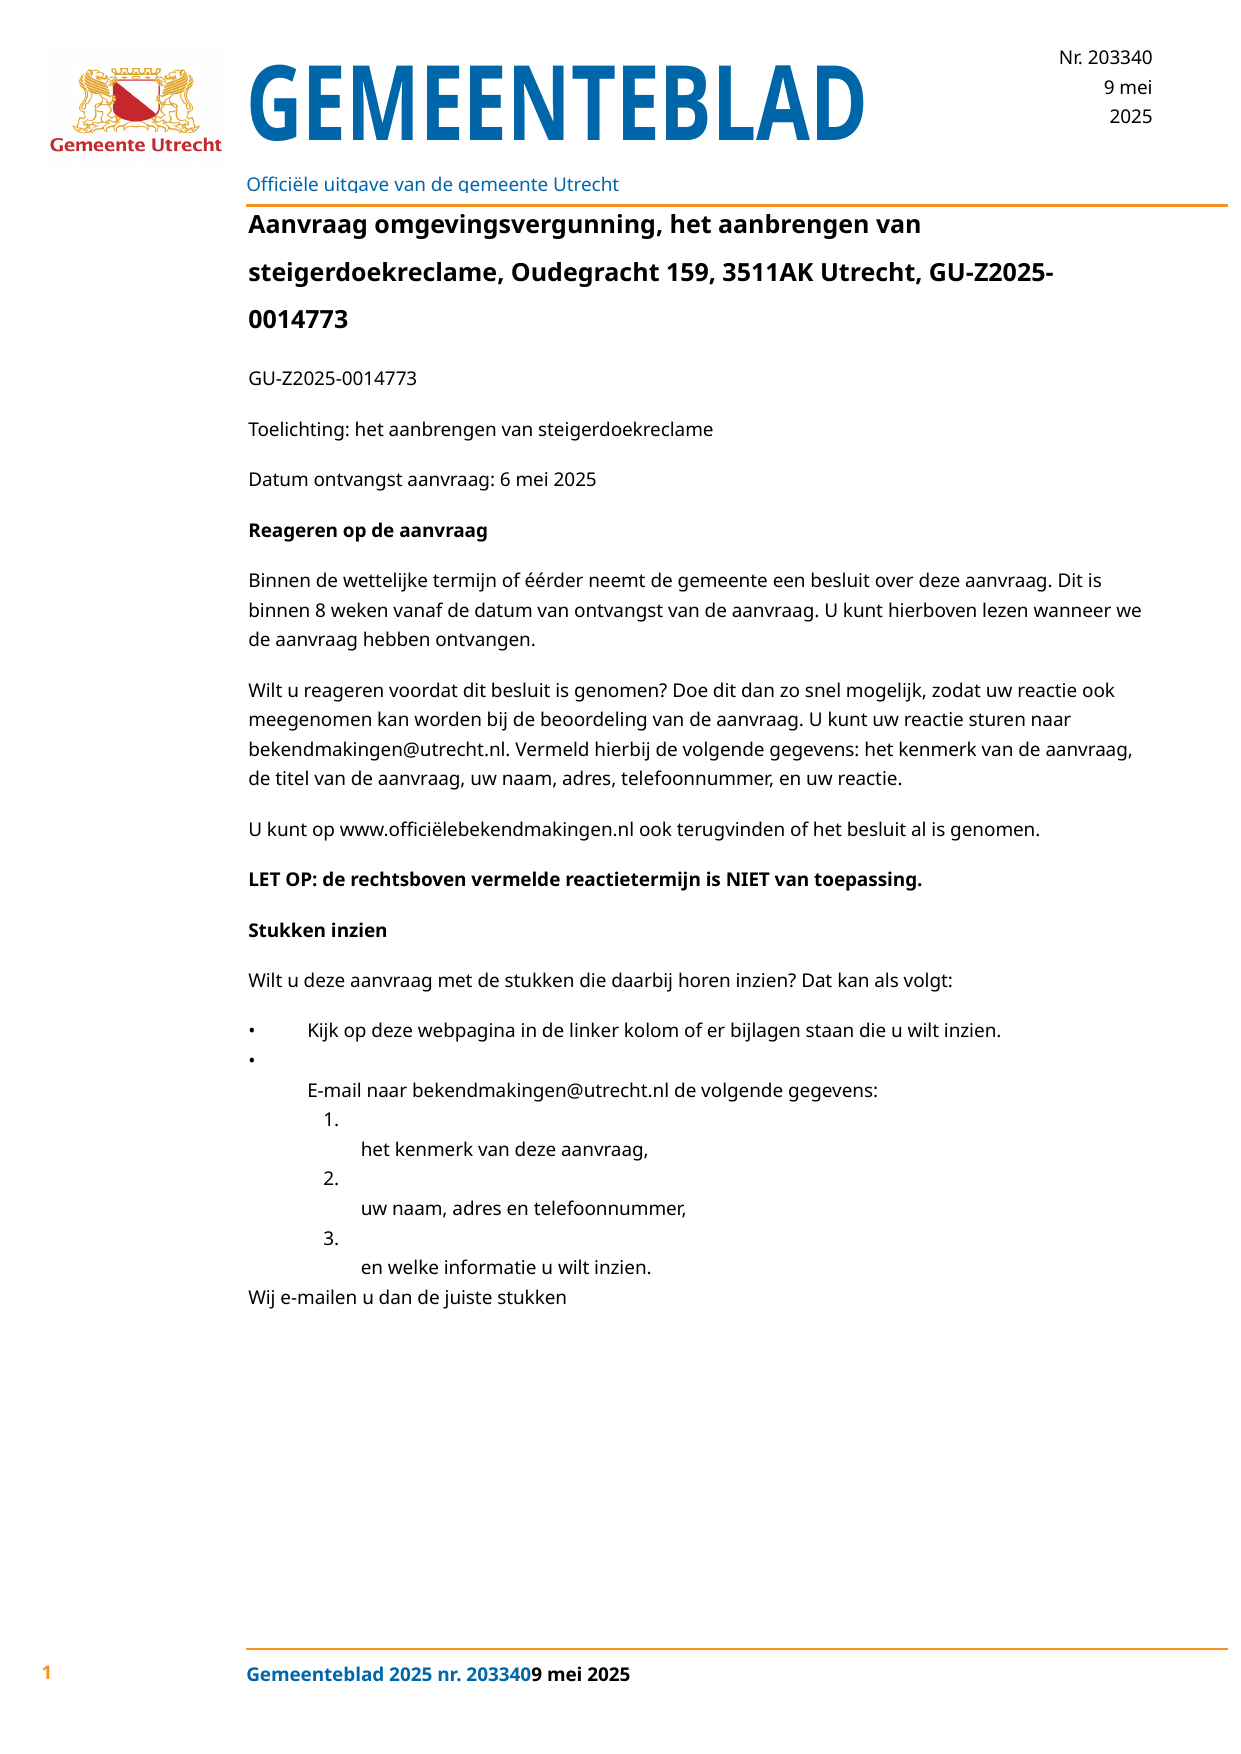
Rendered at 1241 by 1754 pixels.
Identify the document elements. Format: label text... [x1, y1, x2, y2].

list en welke informatie u wilt inzien. [323, 1254, 1152, 1280]
text Aanvraag omgevingsvergunning, het aanbrengen van steigerdoekreclame, Oudegracht 159, 3511AK Utrecht, GU-Z2025-0014773 [248, 207, 1152, 336]
text Reageren op de aanvraag [248, 517, 1152, 542]
text Wilt u deze aanvraag met de stukken die daarbij horen inzien? Dat kan als volgt: [248, 967, 1152, 993]
text U kunt op www.officiëlebekendmakingen.nl ook terugvinden of het besluit al is genomen. [248, 816, 1152, 842]
text Wilt u reageren voordat dit besluit is genomen? Doe dit dan zo snel mogelijk, zodat uw reactie ook meegenomen kan worden bij de beoordeling van de aanvraag. U kunt uw reactie sturen naar bekendmakingen@utrecht.nl. Vermeld hierbij de volgende gegevens: het kenmerk van de aanvraag, de titel van de aanvraag, uw naam, adres, telefoonnummer, en uw reactie. [248, 677, 1152, 791]
list Kijk op deze webpagina in de linker kolom of er bijlagen staan die u wilt inzien. [248, 1018, 1152, 1043]
list het kenmerk van deze aanvraag, [323, 1136, 1152, 1162]
list E-mail naar bekendmakingen@utrecht.nl de volgende gegevens: [248, 1077, 1152, 1102]
picture [41, 47, 231, 172]
text Stukken inzien [248, 917, 1152, 942]
text GU-Z2025-0014773 [248, 366, 1152, 391]
text LET OP: de rechtsboven vermelde reactietermijn is NIET van toepassing. [248, 866, 1152, 892]
text Wij e-mailen u dan de juiste stukken [248, 1284, 1152, 1309]
text Binnen de wettelijke termijn of éérder neemt de gemeente een besluit over deze aanvraag. Dit is binnen 8 weken vanaf de datum van ontvangst van de aanvraag. U kunt hierboven lezen wanneer we de aanvraag hebben ontvangen. [248, 567, 1152, 652]
list uw naam, adres en telefoonnummer, [323, 1195, 1152, 1221]
text Toelichting: het aanbrengen van steigerdoekreclame [248, 416, 1152, 442]
text Datum ontvangst aanvraag: 6 mei 2025 [248, 466, 1152, 492]
